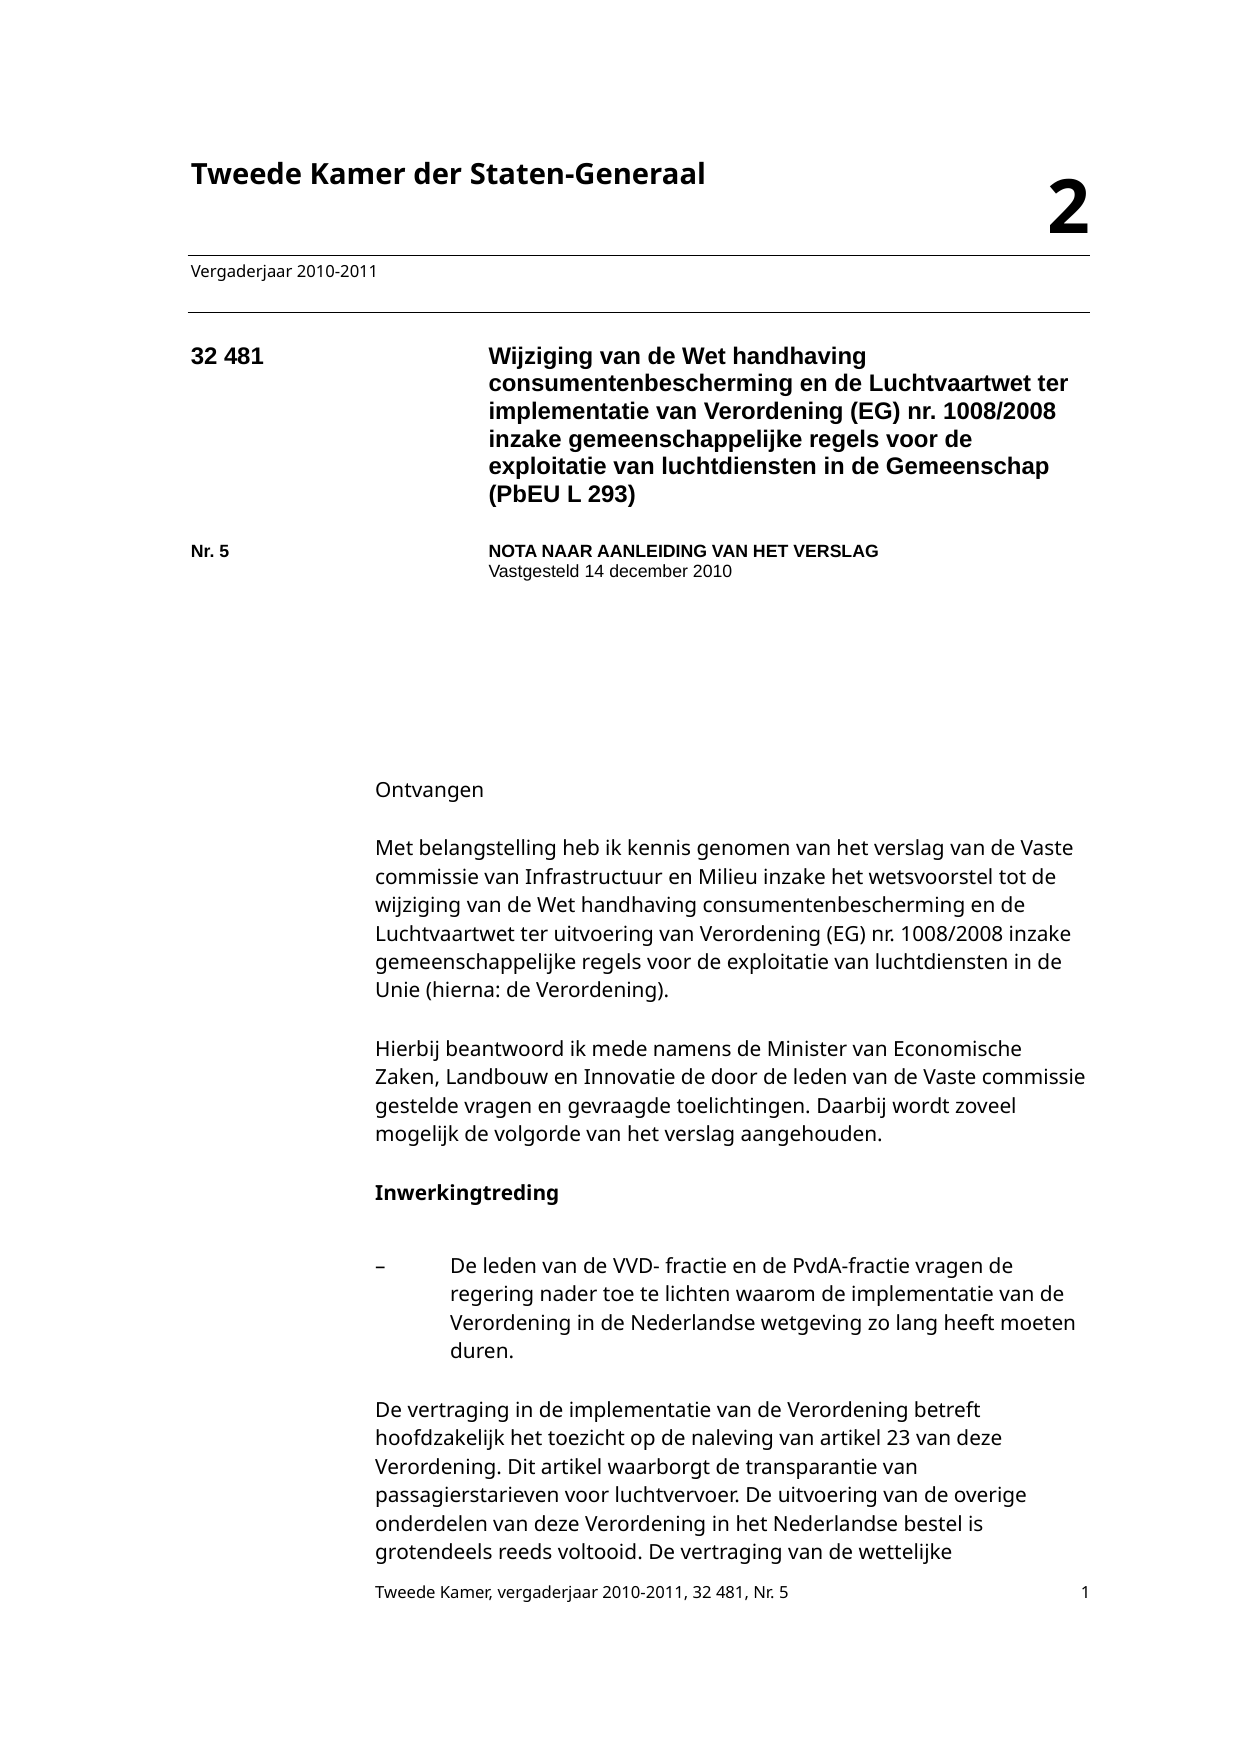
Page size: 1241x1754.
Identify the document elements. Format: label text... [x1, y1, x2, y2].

table_cell [485, 256, 1090, 312]
table_cell [485, 313, 1090, 339]
list De leden van de VVD- fractie en de PvdA-fractie vragen de regering nader toe te lichten waarom de implementatie van de Verordening in de Nederlandse wetgeving zo lang heeft moeten duren. [375, 1251, 1090, 1365]
table_header Tweede Kamer der Staten-Generaal [188, 150, 909, 255]
table_cell Vergaderjaar 2010-2011 [188, 256, 485, 312]
table_cell [188, 313, 485, 339]
table_header 2 [910, 150, 1090, 255]
text Inwerkingtreding [375, 1178, 1090, 1206]
text Hierbij beantwoord ik mede namens de Minister van Economische Zaken, Landbouw en Innovatie de door de leden van de Vaste commissie gestelde vragen en gevraagde toelichtingen. Daarbij wordt zoveel mogelijk de volgorde van het verslag aangehouden. [375, 1034, 1090, 1148]
text Met belangstelling heb ik kennis genomen van het verslag van de Vaste commissie van Infrastructuur en Milieu inzake het wetsvoorstel tot de wijziging van de Wet handhaving consumentenbescherming en de Luchtvaartwet ter uitvoering van Verordening (EG) nr. 1008/2008 inzake gemeenschappelijke regels voor de exploitatie van luchtdiensten in de Unie (hierna: de Verordening). [375, 833, 1090, 1004]
table_cell 32 481 [188, 339, 485, 537]
table_cell Wijziging van de Wet handhaving consumentenbescherming en de Luchtvaartwet ter implementatie van Verordening (EG) nr. 1008/2008 inzake gemeenschappelijke regels voor de exploitatie van luchtdiensten in de Gemeenschap (PbEU L 293) [485, 339, 1090, 537]
table_cell NOTA NAAR AANLEIDING VAN HET VERSLAG Vastgesteld 14 december 2010 [485, 538, 1090, 656]
text Ontvangen [375, 775, 1090, 803]
text De vertraging in de implementatie van de Verordening betreft hoofdzakelijk het toezicht op de naleving van artikel 23 van deze Verordening. Dit artikel waarborgt de transparantie van passagierstarieven voor luchtvervoer. De uitvoering van de overige onderdelen van deze Verordening in het Nederlandse bestel is grotendeels reeds voltooid. De vertraging van de wettelijke [375, 1395, 1090, 1566]
table_cell Nr. 5 [188, 538, 485, 656]
